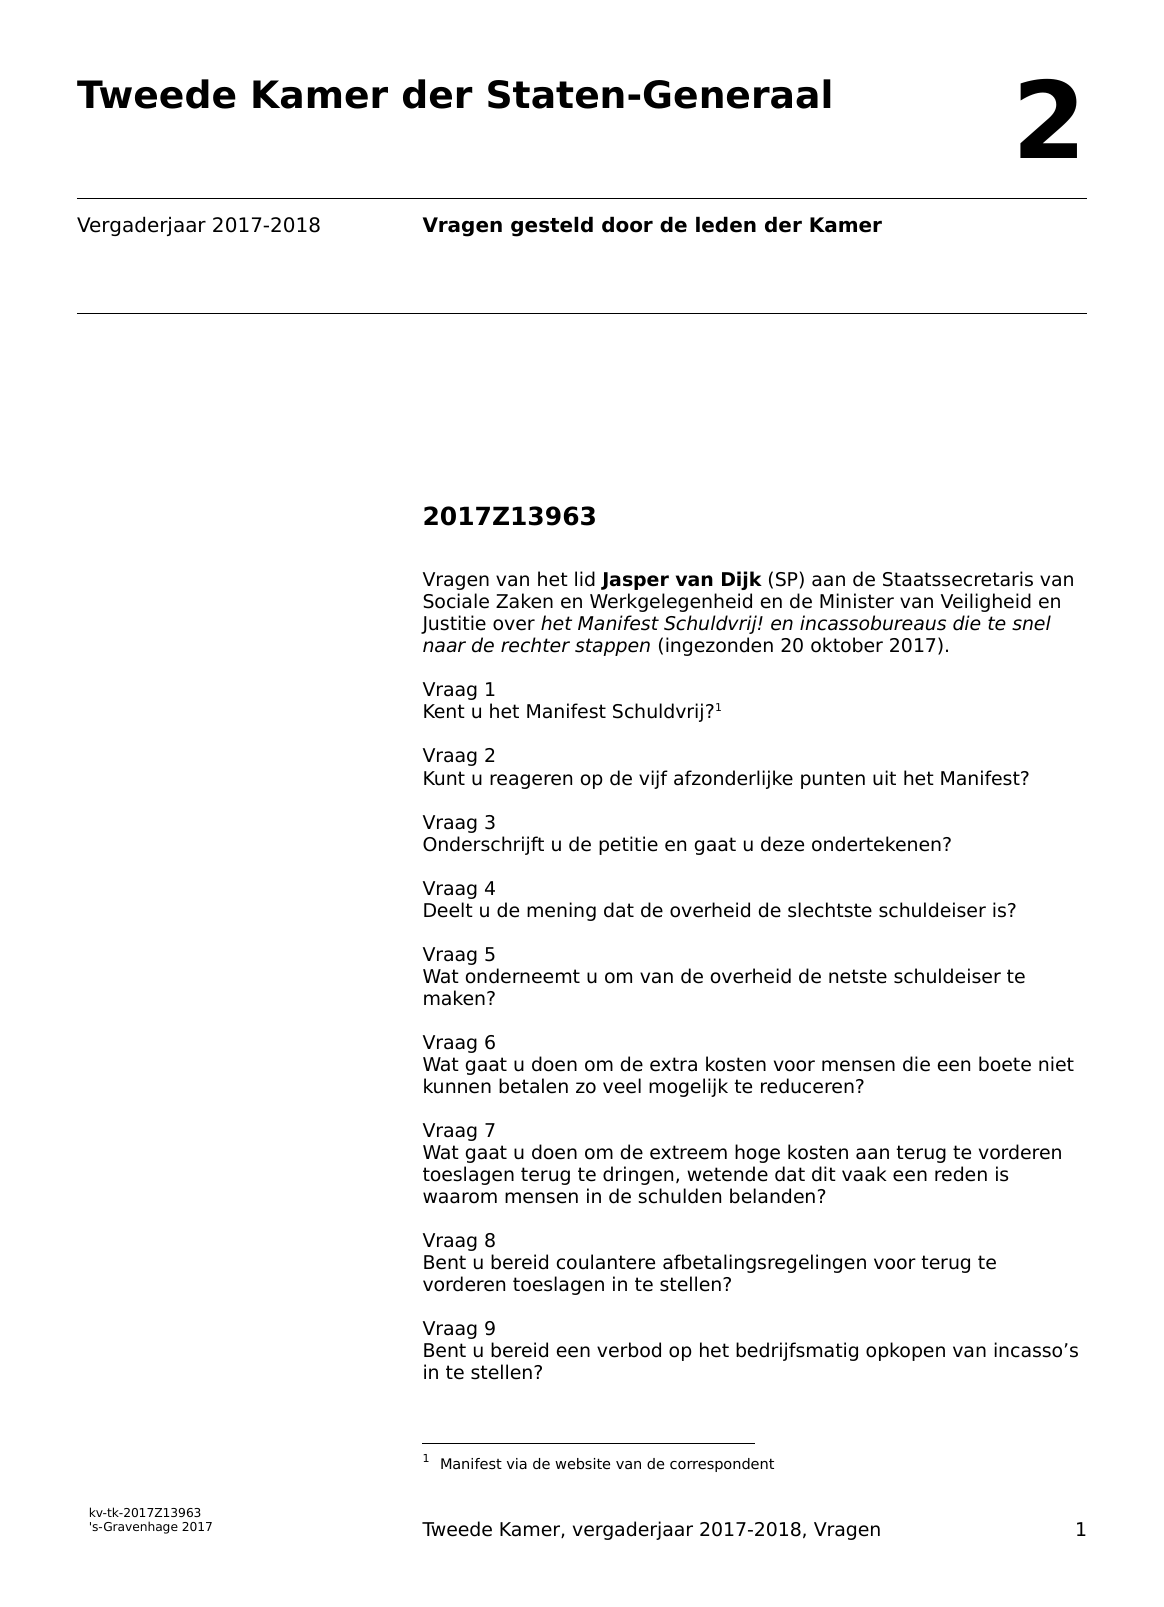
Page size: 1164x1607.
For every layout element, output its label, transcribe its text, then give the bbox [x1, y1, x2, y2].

table_header 2 [886, 59, 1087, 198]
text Bent u bereid een verbod op het bedrijfsmatig opkopen van incasso’s in te stellen? [422, 1340, 1087, 1384]
text Kunt u reageren op de vijf afzonderlijke punten uit het Manifest? [422, 767, 1087, 789]
text Vraag 2 [422, 745, 1087, 767]
text Vraag 9 [422, 1318, 1087, 1340]
text Vraag 7 [422, 1120, 1087, 1142]
text Vragen van het lid Jasper van Dijk (SP) aan de Staatssecretaris van Sociale Zaken en Werkgelegenheid en de Minister van Veiligheid en Justitie over het Manifest Schuldvrij! en incassobureaus die te snel naar de rechter stappen (ingezonden 20 oktober 2017). [422, 569, 1087, 657]
text 2017Z13963 [422, 502, 1087, 531]
text Vraag 3 [422, 812, 1087, 833]
text Deelt u de mening dat de overheid de slechtste schuldeiser is? [422, 900, 1087, 922]
text kv-tk-2017Z13963 [88, 1506, 323, 1520]
text Wat gaat u doen om de extreem hoge kosten aan terug te vorderen toeslagen terug te dringen, wetende dat dit vaak een reden is waarom mensen in de schulden belanden? [422, 1142, 1087, 1208]
table_header Tweede Kamer der Staten-Generaal [77, 59, 886, 198]
table_cell Vergaderjaar 2017-2018 [77, 199, 422, 313]
text Vraag 1 [422, 679, 1087, 701]
text Wat gaat u doen om de extra kosten voor mensen die een boete niet kunnen betalen zo veel mogelijk te reduceren? [422, 1054, 1087, 1098]
text Vraag 8 [422, 1230, 1087, 1252]
text Kent u het Manifest Schuldvrij? [422, 701, 1087, 723]
text Wat onderneemt u om van de overheid de netste schuldeiser te maken? [422, 966, 1087, 1010]
text 's-Gravenhage 2017 [88, 1520, 323, 1534]
text Vraag 5 [422, 944, 1087, 966]
text Bent u bereid coulantere afbetalingsregelingen voor terug te vorderen toeslagen in te stellen? [422, 1252, 1087, 1296]
table_cell Vragen gesteld door de leden der Kamer [422, 199, 1087, 313]
text Manifest via de website van de correspondent [422, 1452, 1087, 1474]
text Vraag 4 [422, 878, 1087, 900]
text Vraag 6 [422, 1032, 1087, 1054]
text Onderschrijft u de petitie en gaat u deze ondertekenen? [422, 833, 1087, 856]
